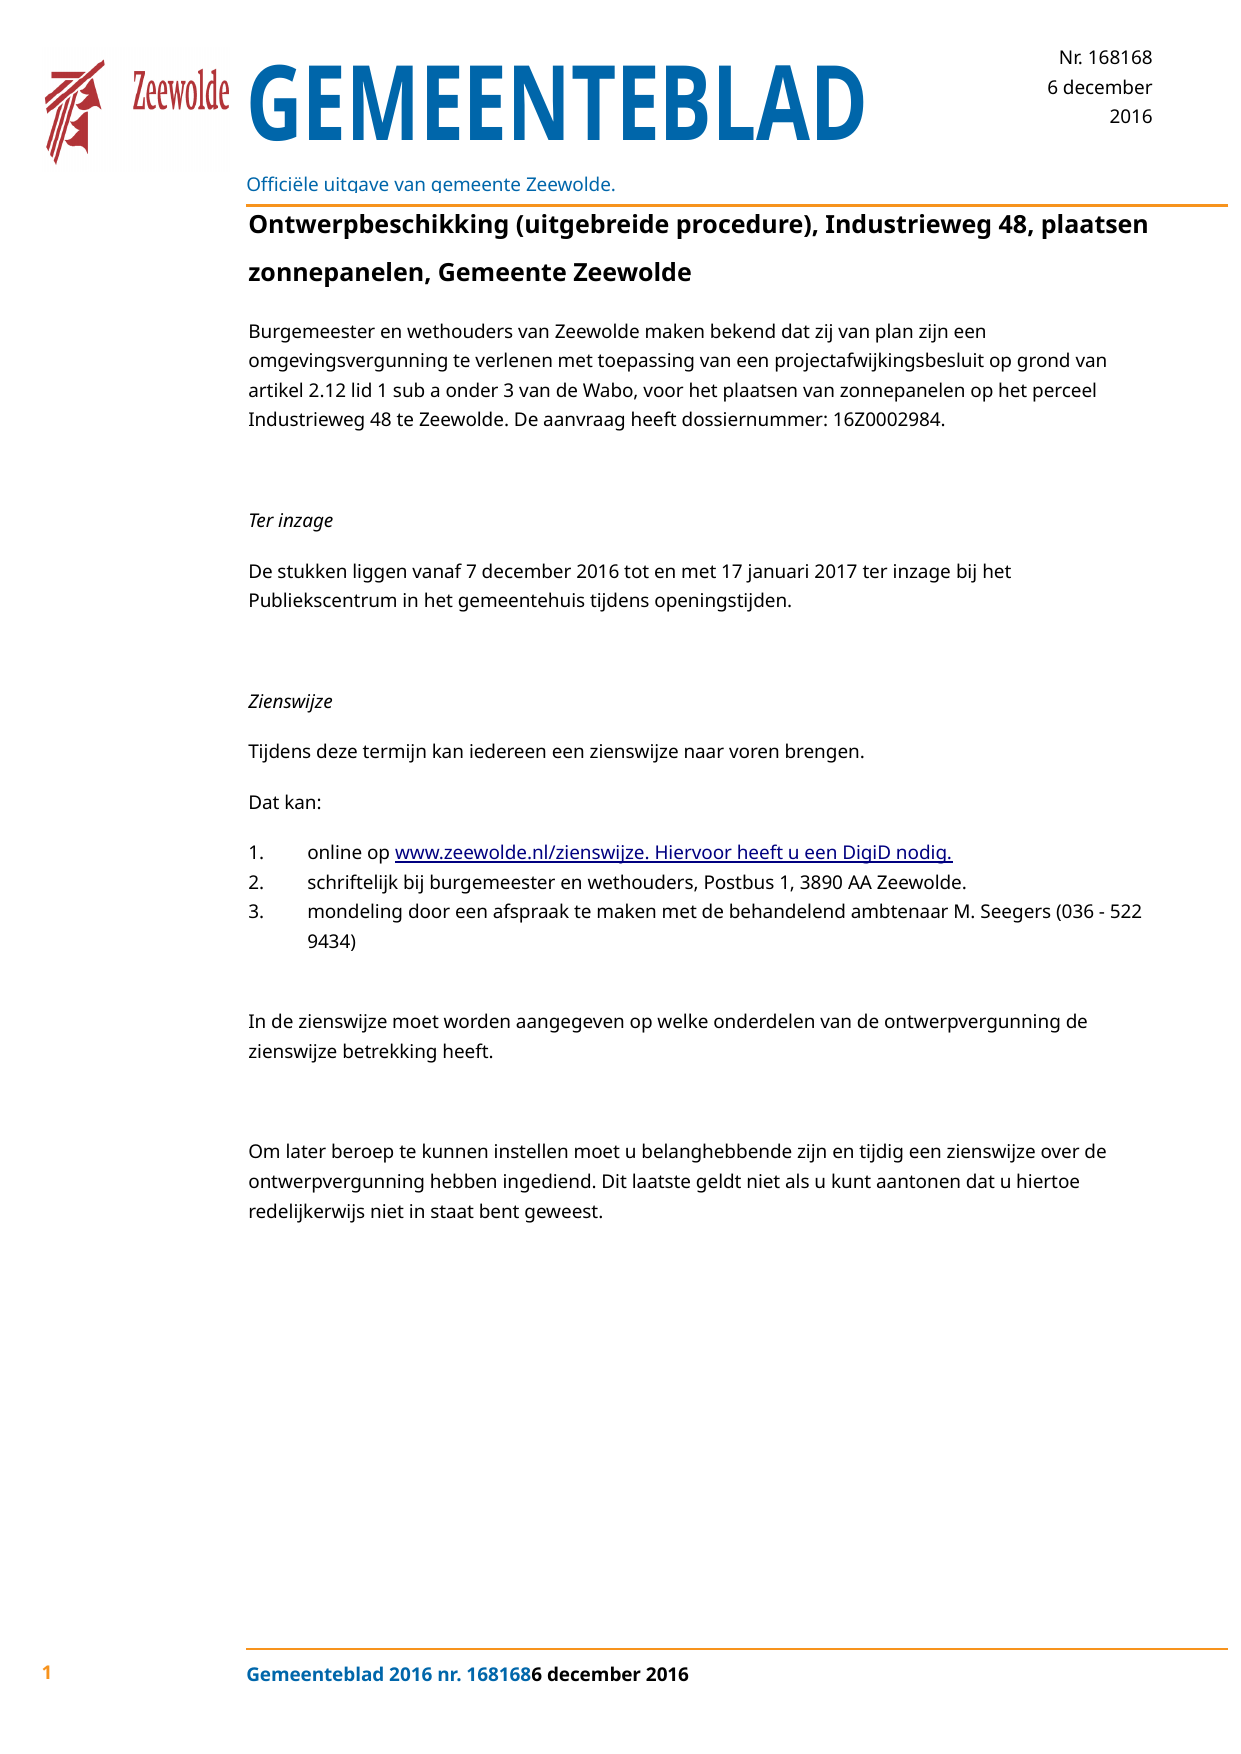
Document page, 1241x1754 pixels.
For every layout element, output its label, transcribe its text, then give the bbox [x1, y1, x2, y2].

text De stukken liggen vanaf 7 december 2016 tot en met 17 januari 2017 ter inzage bij het Publiekscentrum in het gemeentehuis tijdens openingstijden. [248, 558, 1152, 613]
list schriftelijk bij burgemeester en wethouders, Postbus 1, 3890 AA Zeewolde. [248, 869, 1152, 895]
text Dat kan: [248, 789, 1152, 815]
list online op www.zeewolde.nl/zienswijze. Hiervoor heeft u een DigiD nodig. [248, 839, 1152, 865]
picture [41, 47, 231, 172]
text Ontwerpbeschikking (uitgebreide procedure), Industrieweg 48, plaatsen zonnepanelen, Gemeente Zeewolde [248, 207, 1152, 288]
list mondeling door een afspraak te maken met de behandelend ambtenaar M. Seegers (036 - 522 9434) [248, 899, 1152, 954]
text Ter inzage [248, 507, 1152, 533]
text In de zienswijze moet worden aangegeven op welke onderdelen van de ontwerpvergunning de zienswijze betrekking heeft. [248, 1008, 1152, 1064]
text Zienswijze [248, 688, 1152, 714]
text Tijdens deze termijn kan iedereen een zienswijze naar voren brengen. [248, 739, 1152, 764]
text Om later beroep te kunnen instellen moet u belanghebbende zijn en tijdig een zienswijze over de ontwerpvergunning hebben ingediend. Dit laatste geldt niet als u kunt aantonen dat u hiertoe redelijkerwijs niet in staat bent geweest. [248, 1139, 1152, 1224]
text Burgemeester en wethouders van Zeewolde maken bekend dat zij van plan zijn een omgevingsvergunning te verlenen met toepassing van een projectafwijkingsbesluit op grond van artikel 2.12 lid 1 sub a onder 3 van de Wabo, voor het plaatsen van zonnepanelen op het perceel Industrieweg 48 te Zeewolde. De aanvraag heeft dossiernummer: 16Z0002984. [248, 318, 1152, 432]
